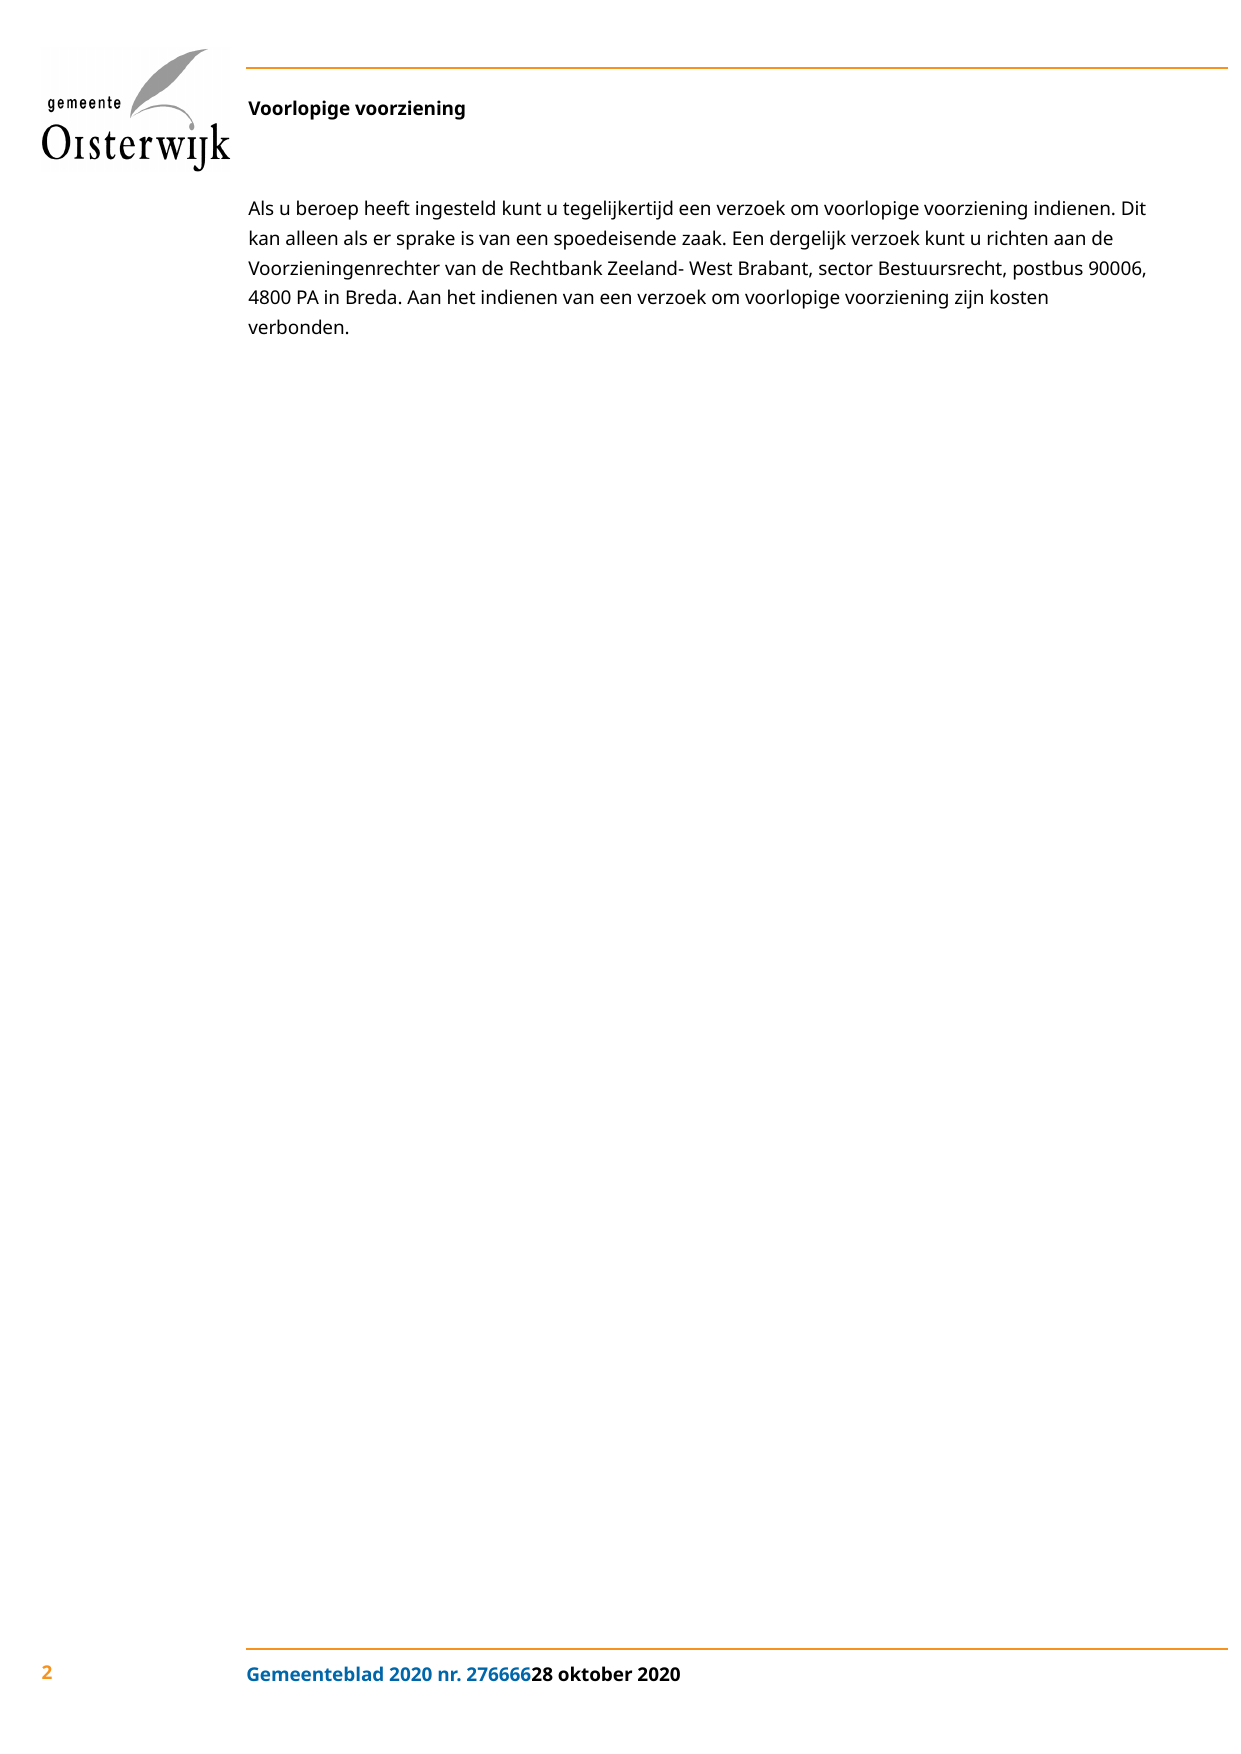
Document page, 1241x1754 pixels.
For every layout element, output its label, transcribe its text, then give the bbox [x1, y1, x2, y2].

text Voorlopige voorziening [248, 95, 1152, 121]
text Als u beroep heeft ingesteld kunt u tegelijkertijd een verzoek om voorlopige voorziening indienen. Dit kan alleen als er sprake is van een spoedeisende zaak. Een dergelijk verzoek kunt u richten aan de Voorzieningenrechter van de Rechtbank Zeeland- West Brabant, sector Bestuursrecht, postbus 90006, 4800 PA in Breda. Aan het indienen van een verzoek om voorlopige voorziening zijn kosten verbonden. [248, 196, 1152, 340]
picture [41, 47, 231, 172]
